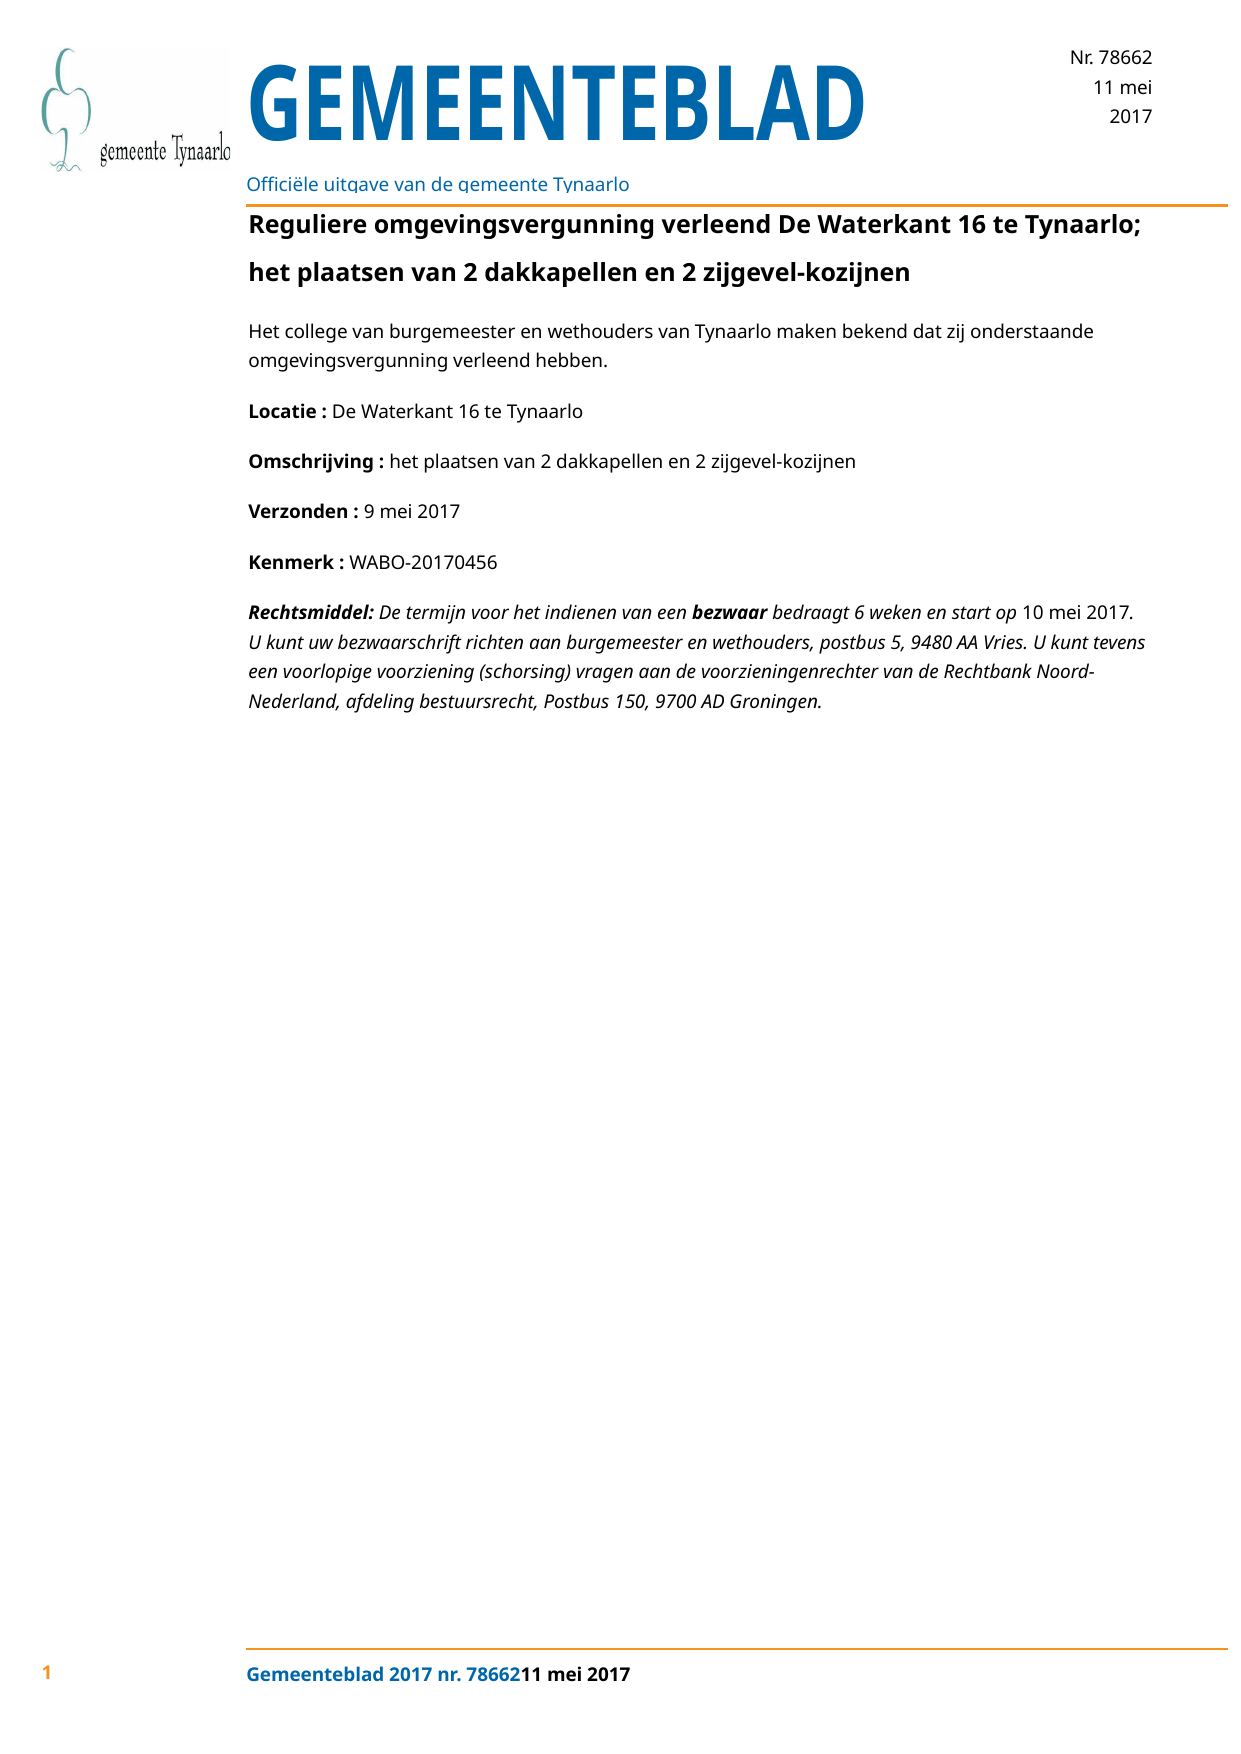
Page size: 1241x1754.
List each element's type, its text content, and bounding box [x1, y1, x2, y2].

picture [41, 47, 231, 172]
text Het college van burgemeester en wethouders van Tynaarlo maken bekend dat zij onderstaande omgevingsvergunning verleend hebben. [248, 318, 1152, 373]
text Omschrijving : het plaatsen van 2 dakkapellen en 2 zijgevel-kozijnen [248, 448, 1152, 474]
text Reguliere omgevingsvergunning verleend De Waterkant 16 te Tynaarlo; het plaatsen van 2 dakkapellen en 2 zijgevel-kozijnen [248, 207, 1152, 288]
text Verzonden : 9 mei 2017 [248, 499, 1152, 524]
text Rechtsmiddel: De termijn voor het indienen van een bezwaar bedraagt 6 weken en start op 10 mei 2017. U kunt uw bezwaarschrift richten aan burgemeester en wethouders, postbus 5, 9480 AA Vries. U kunt tevens een voorlopige voorziening (schorsing) vragen aan de voorzieningenrechter van de Rechtbank Noord-Nederland, afdeling bestuursrecht, Postbus 150, 9700 AD Groningen. [248, 599, 1152, 714]
text Locatie : De Waterkant 16 te Tynaarlo [248, 398, 1152, 424]
text Kenmerk : WABO-20170456 [248, 549, 1152, 575]
